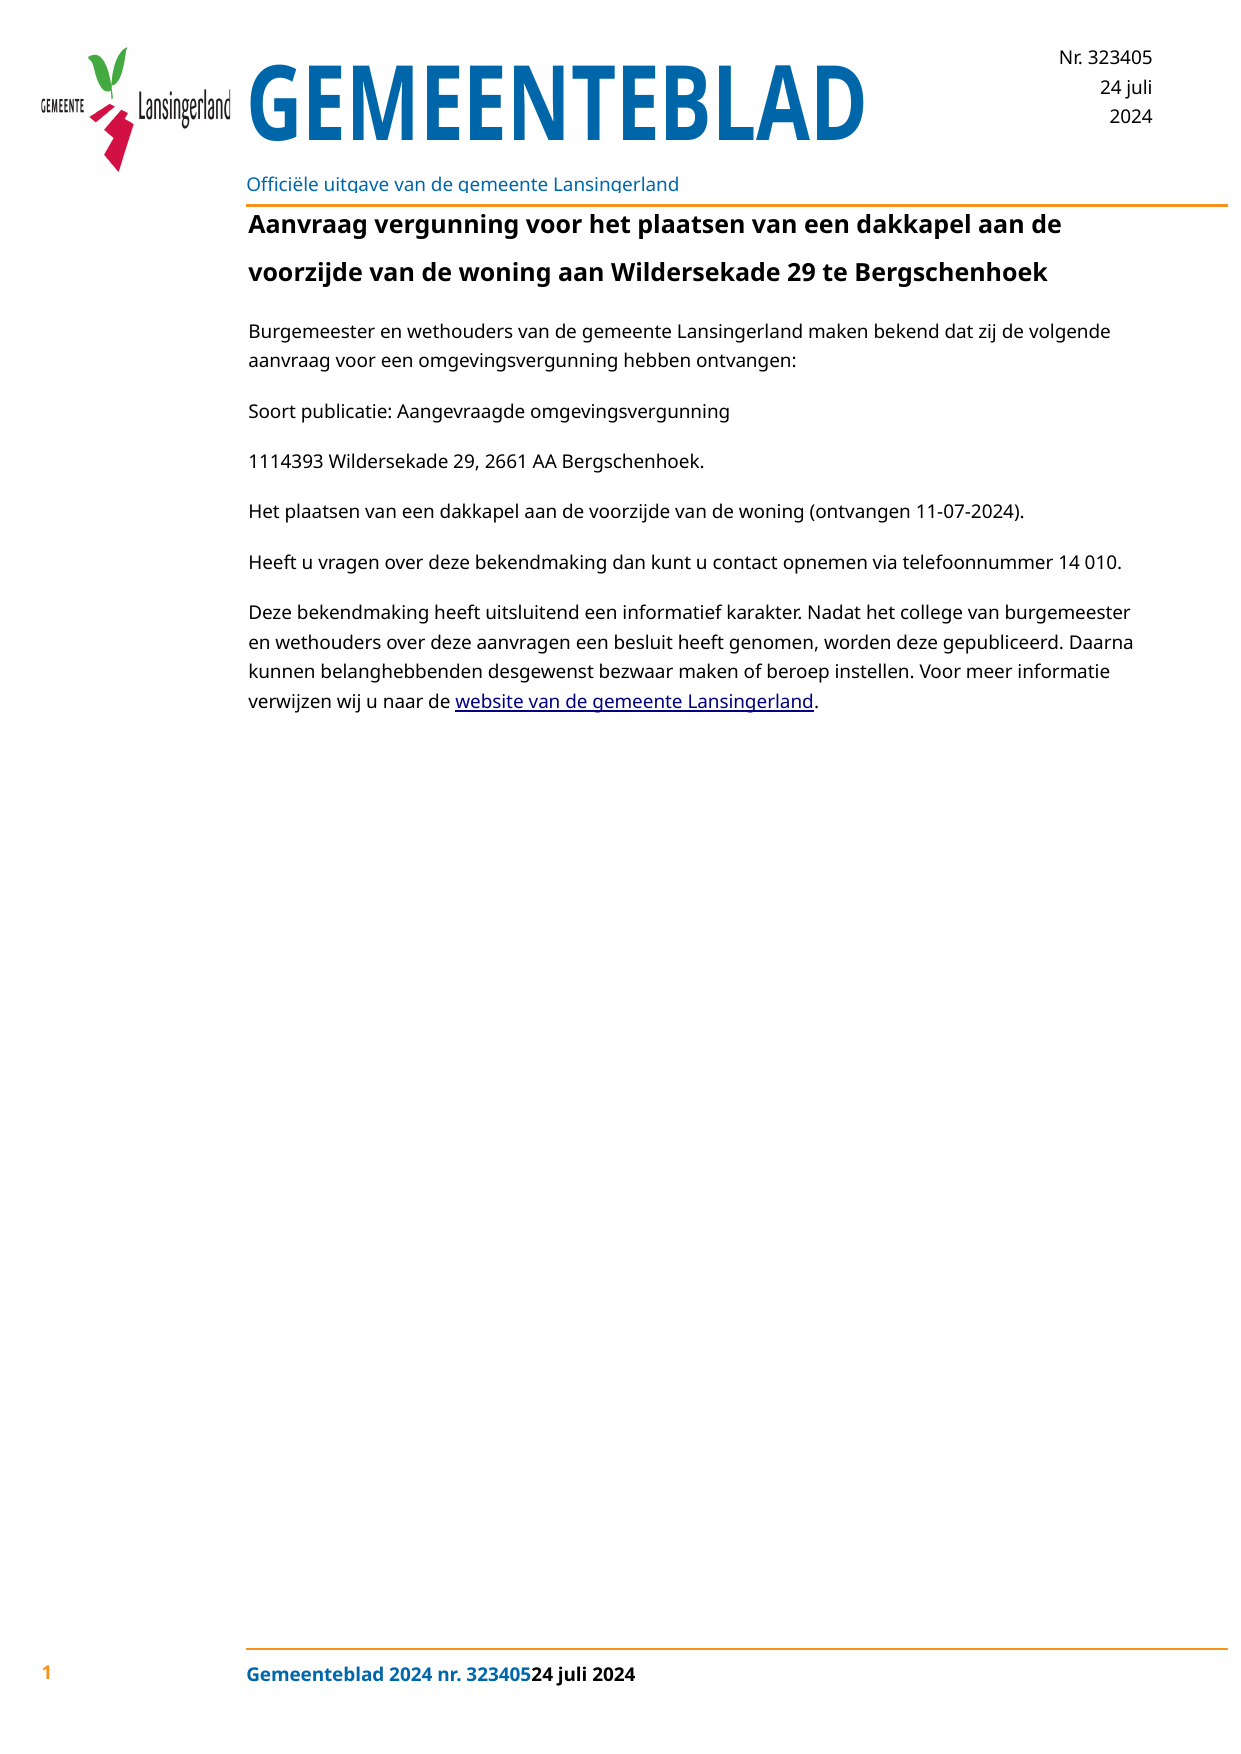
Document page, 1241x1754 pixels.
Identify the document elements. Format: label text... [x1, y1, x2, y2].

text Het plaatsen van een dakkapel aan de voorzijde van de woning (ontvangen 11-07-2024). [248, 499, 1152, 524]
text Burgemeester en wethouders van de gemeente Lansingerland maken bekend dat zij de volgende aanvraag voor een omgevingsvergunning hebben ontvangen: [248, 318, 1152, 373]
text 1114393 Wildersekade 29, 2661 AA Bergschenhoek. [248, 448, 1152, 474]
picture [41, 47, 231, 172]
text Deze bekendmaking heeft uitsluitend een informatief karakter. Nadat het college van burgemeester en wethouders over deze aanvragen een besluit heeft genomen, worden deze gepubliceerd. Daarna kunnen belanghebbenden desgewenst bezwaar maken of beroep instellen. Voor meer informatie verwijzen wij u naar de website van de gemeente Lansingerland. [248, 599, 1152, 714]
text Aanvraag vergunning voor het plaatsen van een dakkapel aan de voorzijde van de woning aan Wildersekade 29 te Bergschenhoek [248, 207, 1152, 288]
text Soort publicatie: Aangevraagde omgevingsvergunning [248, 398, 1152, 424]
text Heeft u vragen over deze bekendmaking dan kunt u contact opnemen via telefoonnummer 14 010. [248, 549, 1152, 575]
